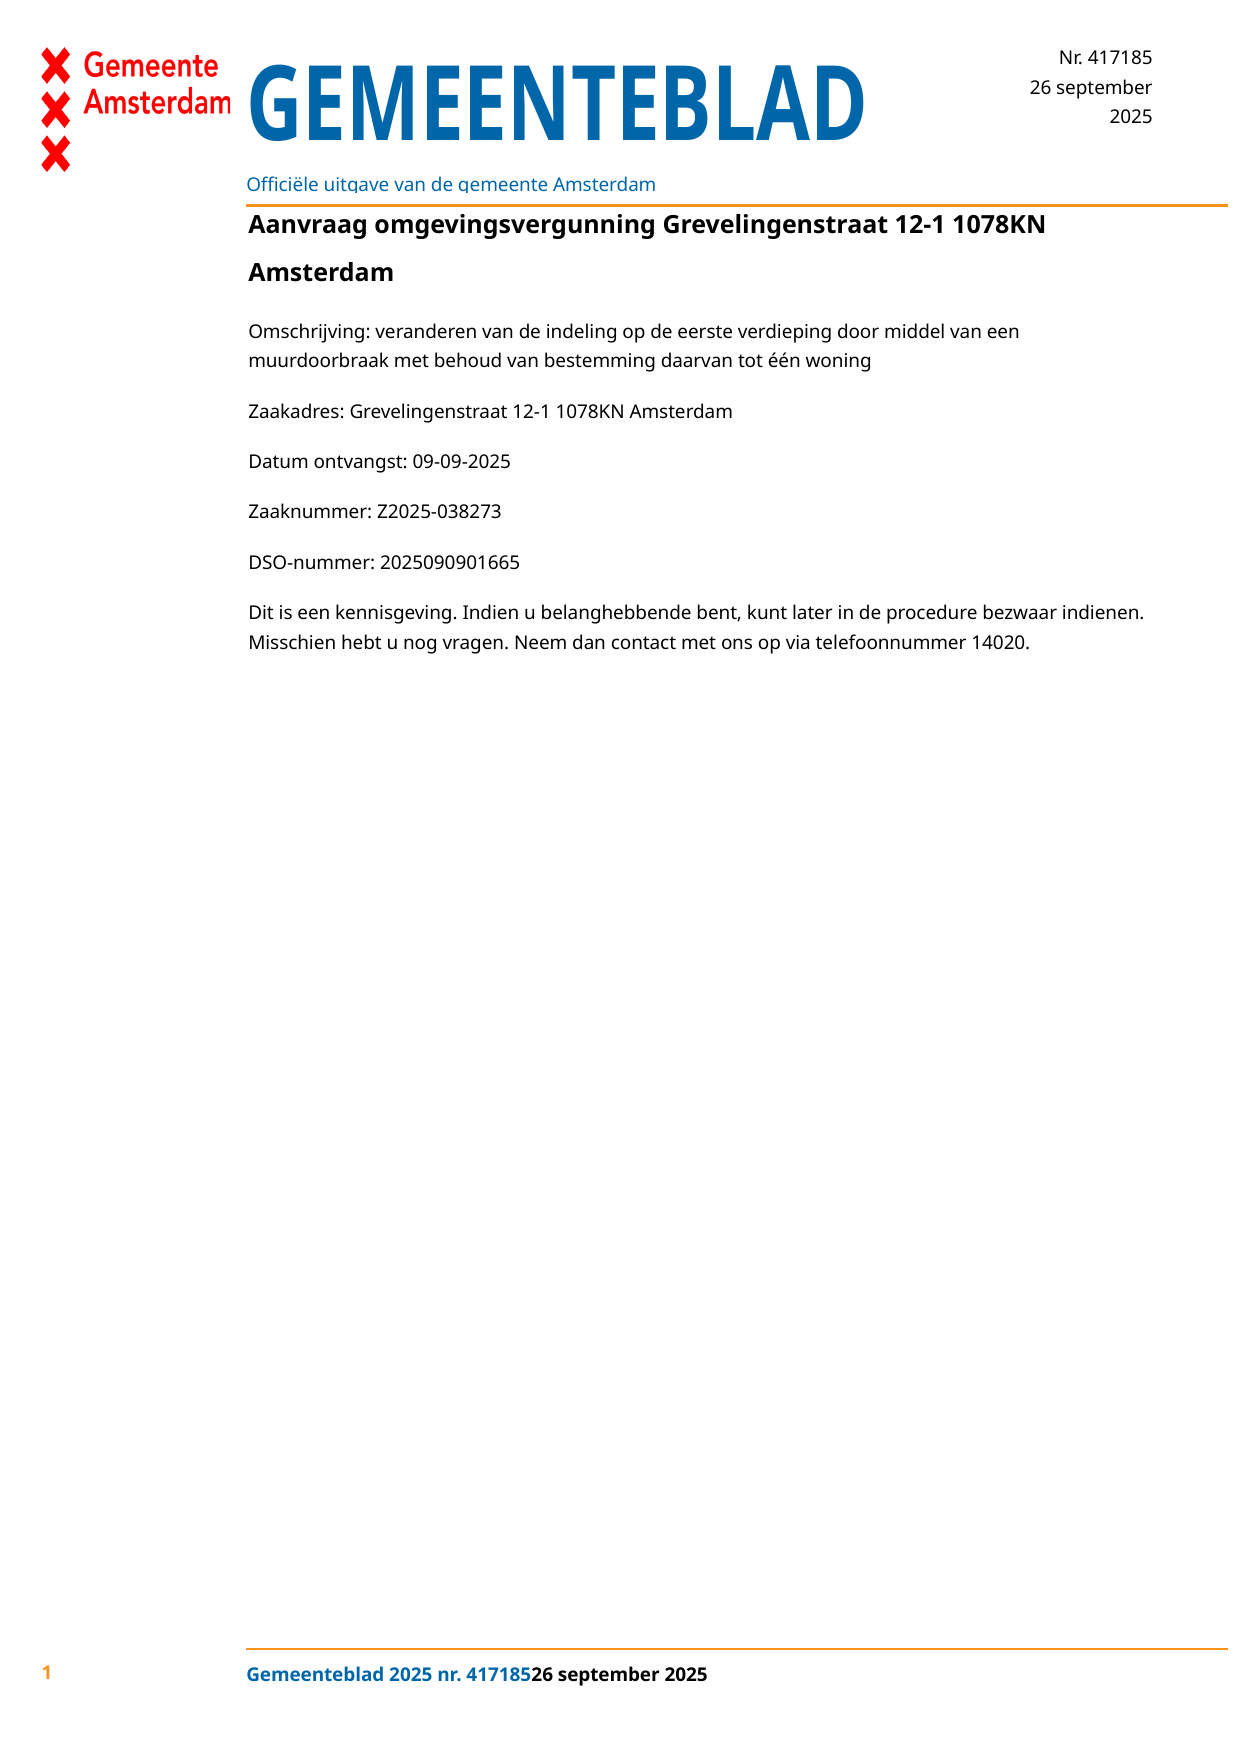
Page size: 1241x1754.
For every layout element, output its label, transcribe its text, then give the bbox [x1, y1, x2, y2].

picture [41, 47, 231, 172]
text Omschrijving: veranderen van de indeling op de eerste verdieping door middel van een muurdoorbraak met behoud van bestemming daarvan tot één woning [248, 318, 1152, 373]
text Zaaknummer: Z2025-038273 [248, 499, 1152, 524]
text Aanvraag omgevingsvergunning Grevelingenstraat 12-1 1078KN Amsterdam [248, 207, 1152, 288]
text Dit is een kennisgeving. Indien u belanghebbende bent, kunt later in de procedure bezwaar indienen. Misschien hebt u nog vragen. Neem dan contact met ons op via telefoonnummer 14020. [248, 599, 1152, 655]
text Datum ontvangst: 09-09-2025 [248, 448, 1152, 474]
text Zaakadres: Grevelingenstraat 12-1 1078KN Amsterdam [248, 398, 1152, 424]
text DSO-nummer: 2025090901665 [248, 549, 1152, 575]
